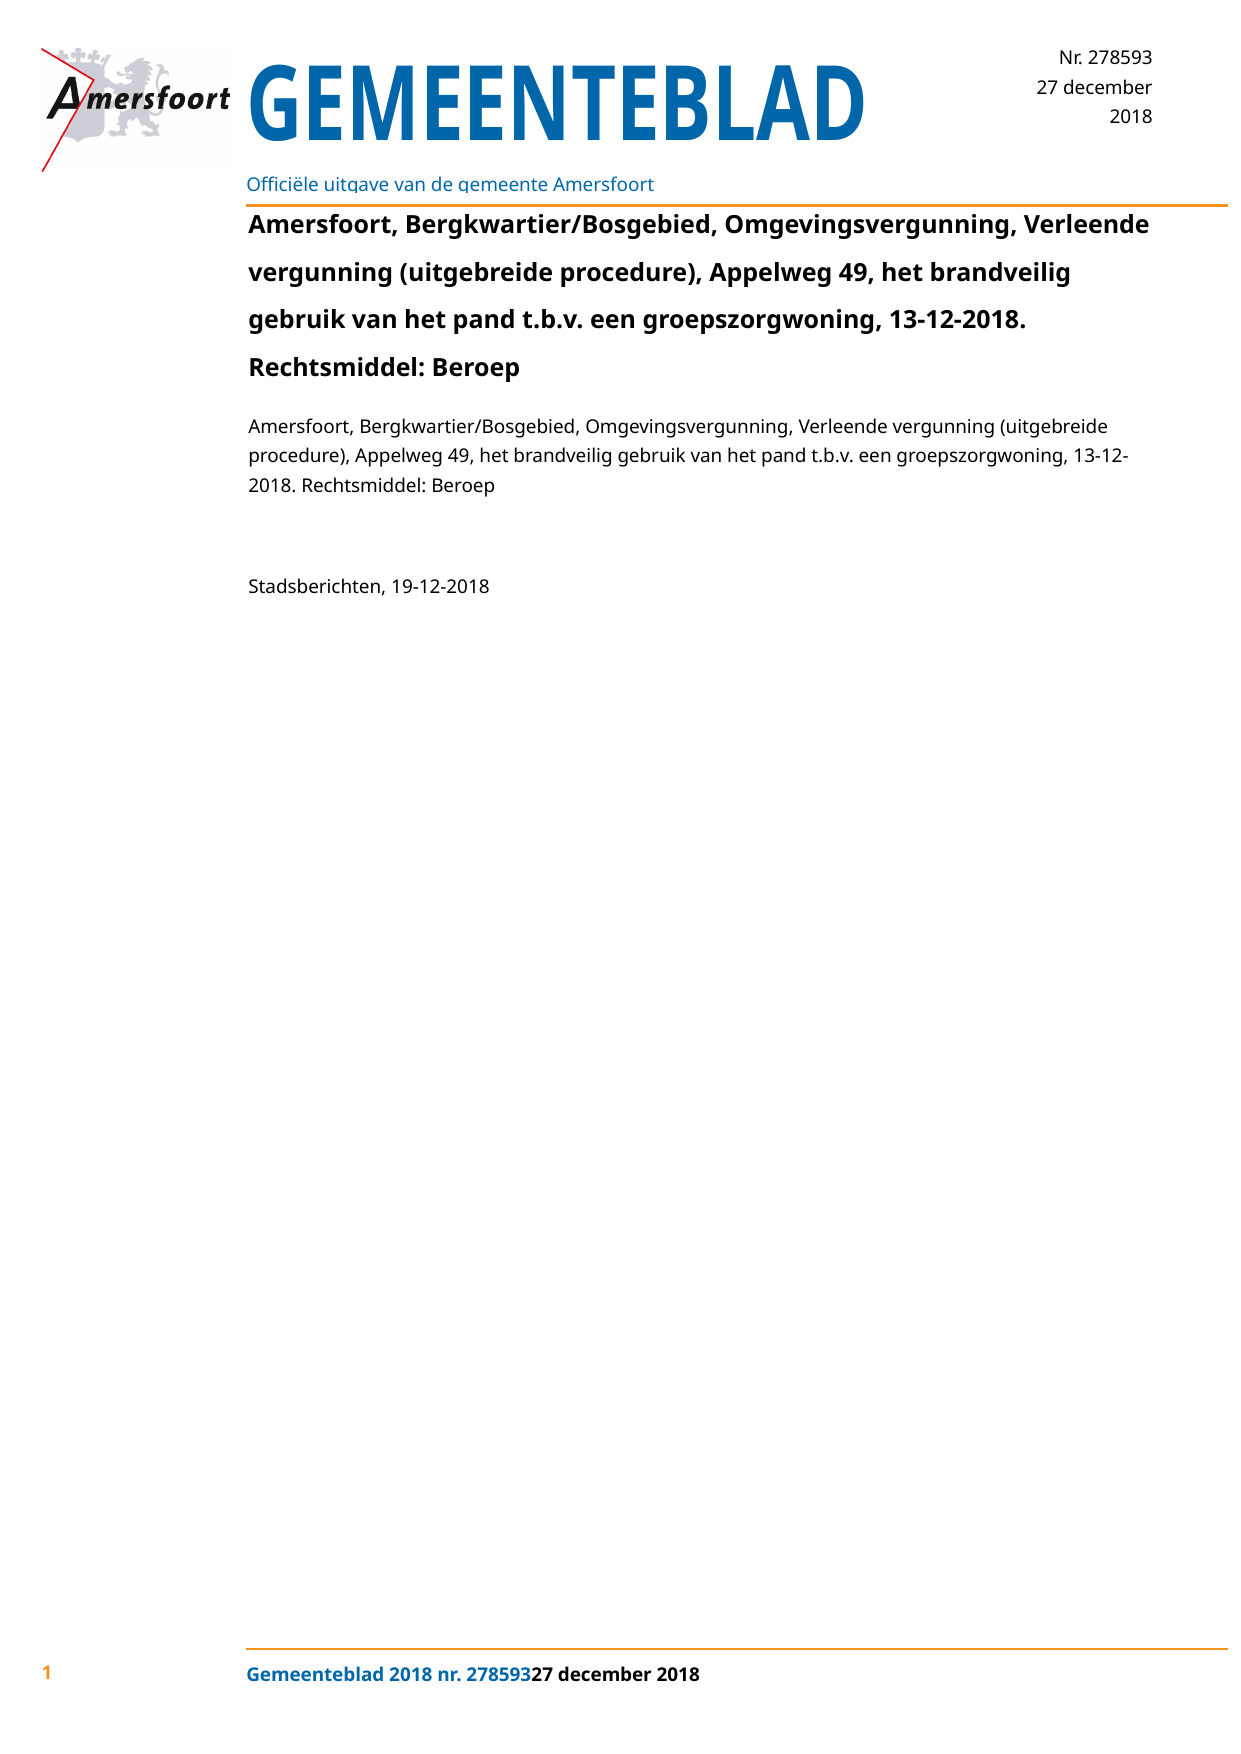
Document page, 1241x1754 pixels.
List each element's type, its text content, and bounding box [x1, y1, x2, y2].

text Amersfoort, Bergkwartier/Bosgebied, Omgevingsvergunning, Verleende vergunning (uitgebreide procedure), Appelweg 49, het brandveilig gebruik van het pand t.b.v. een groepszorgwoning, 13-12-2018. Rechtsmiddel: Beroep [248, 413, 1152, 498]
text Stadsberichten, 19-12-2018 [248, 573, 1152, 599]
text Amersfoort, Bergkwartier/Bosgebied, Omgevingsvergunning, Verleende vergunning (uitgebreide procedure), Appelweg 49, het brandveilig gebruik van het pand t.b.v. een groepszorgwoning, 13-12-2018. Rechtsmiddel: Beroep [248, 207, 1152, 384]
picture [41, 47, 231, 172]
